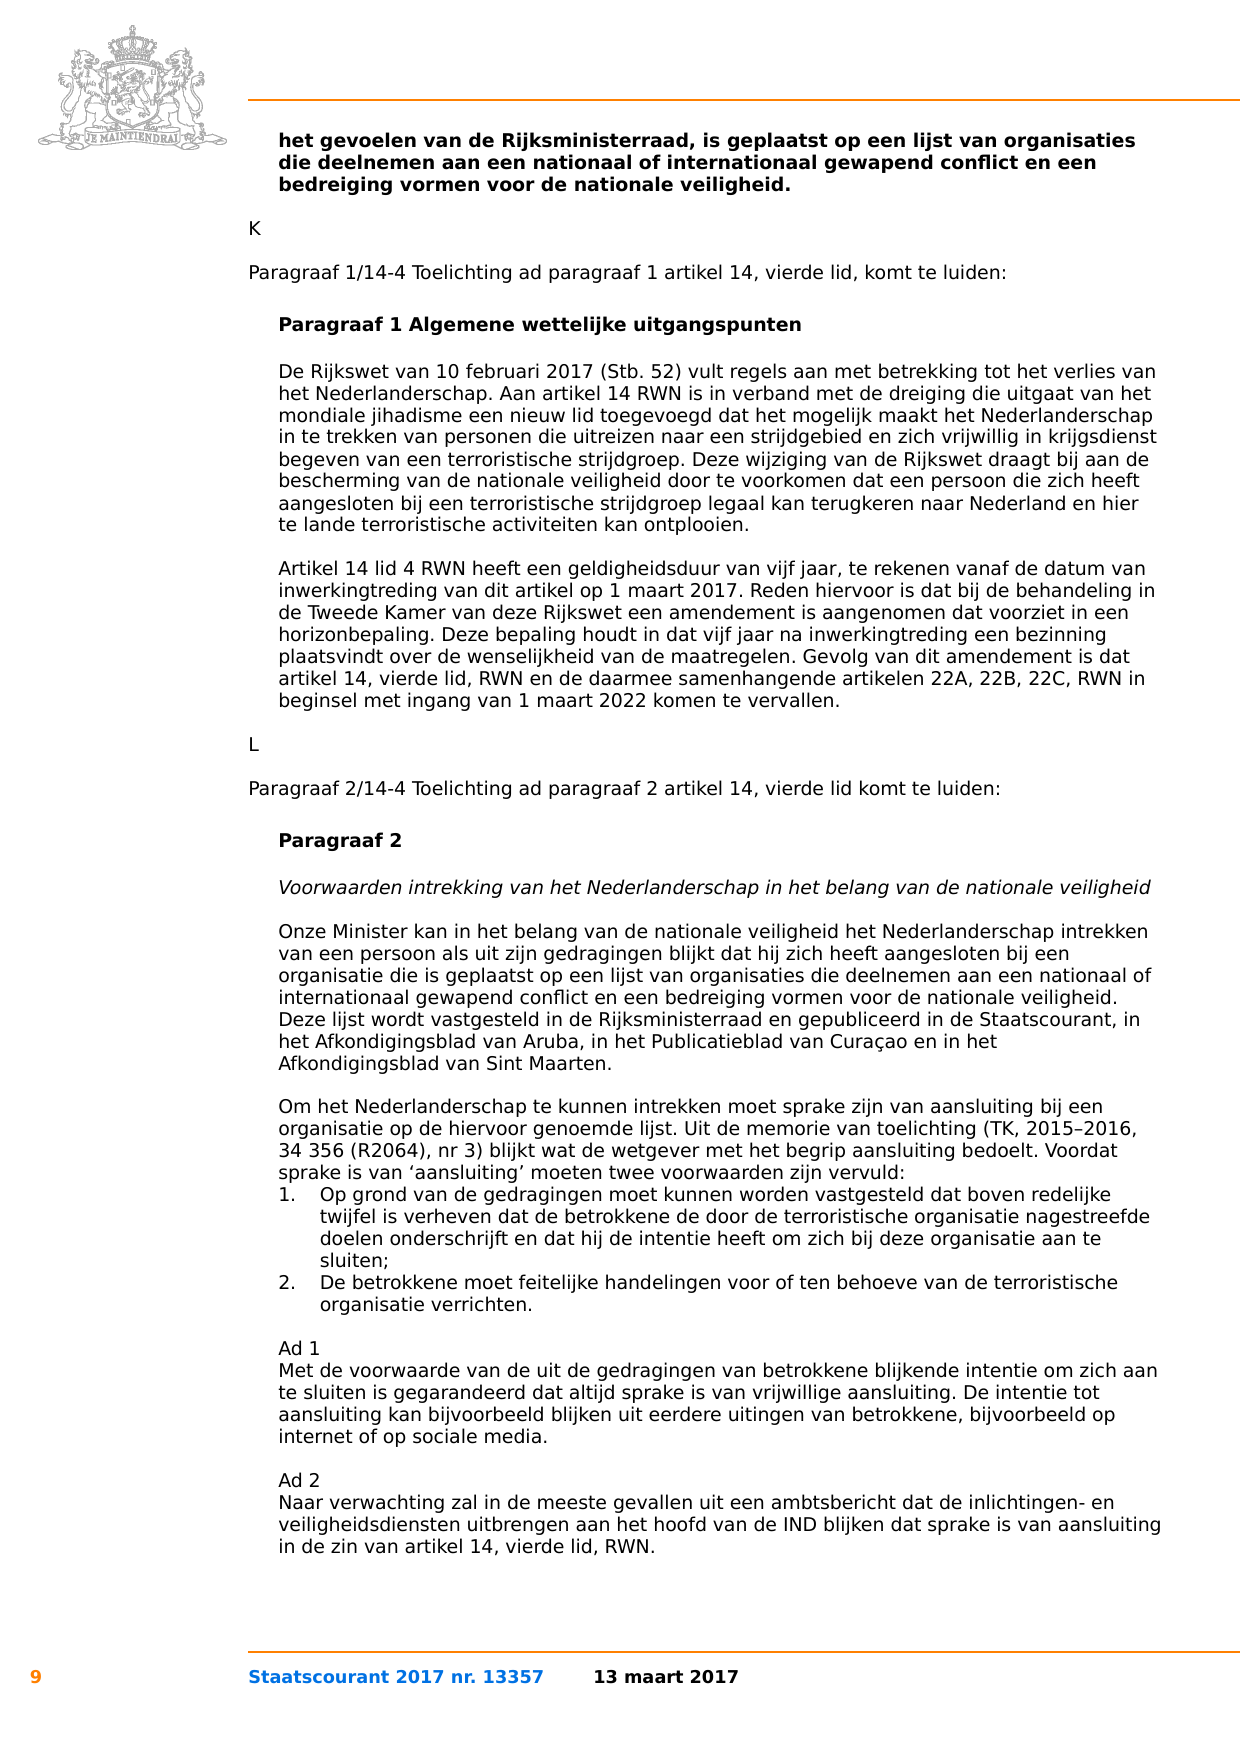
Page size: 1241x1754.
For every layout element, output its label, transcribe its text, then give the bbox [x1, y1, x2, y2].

subtitle Voorwaarden intrekking van het Nederlanderschap in het belang van de nationale veiligheid [278, 877, 1163, 899]
text K [248, 218, 1163, 240]
text Paragraaf 1/14-4 Toelichting ad paragraaf 1 artikel 14, vierde lid, komt te luiden: [248, 262, 1163, 283]
text Paragraaf 2/14-4 Toelichting ad paragraaf 2 artikel 14, vierde lid komt te luiden: [248, 778, 1163, 800]
text het gevoelen van de Rijksministerraad, is geplaatst op een lijst van organisaties die deelnemen aan een nationaal of internationaal gewapend conflict en een bedreiging vormen voor de nationale veiligheid. [278, 130, 1163, 196]
text Om het Nederlanderschap te kunnen intrekken moet sprake zijn van aansluiting bij een organisatie op de hiervoor genoemde lijst. Uit de memorie van toelichting (TK, 2015–2016, 34 356 (R2064), nr 3) blijkt wat de wetgever met het begrip aansluiting bedoelt. Voordat sprake is van ‘aansluiting’ moeten twee voorwaarden zijn vervuld: [278, 1096, 1163, 1184]
text L [248, 734, 1163, 756]
text Artikel 14 lid 4 RWN heeft een geldigheidsduur van vijf jaar, te rekenen vanaf de datum van inwerkingtreding van dit artikel op 1 maart 2017. Reden hiervoor is dat bij de behandeling in de Tweede Kamer van deze Rijkswet een amendement is aangenomen dat voorziet in een horizonbepaling. Deze bepaling houdt in dat vijf jaar na inwerkingtreding een bezinning plaatsvindt over de wenselijkheid van de maatregelen. Gevolg van dit amendement is dat artikel 14, vierde lid, RWN en de daarmee samenhangende artikelen 22A, 22B, 22C, RWN in beginsel met ingang van 1 maart 2022 komen te vervallen. [278, 558, 1163, 712]
text 1. Op grond van de gedragingen moet kunnen worden vastgesteld dat boven redelijke twijfel is verheven dat de betrokkene de door de terroristische organisatie nagestreefde doelen onderschrijft en dat hij de intentie heeft om zich bij deze organisatie aan te sluiten; [278, 1184, 1163, 1272]
text Ad 2 [278, 1470, 1163, 1492]
text De Rijkswet van 10 februari 2017 (Stb. 52) vult regels aan met betrekking tot het verlies van het Nederlanderschap. Aan artikel 14 RWN is in verband met de dreiging die uitgaat van het mondiale jihadisme een nieuw lid toegevoegd dat het mogelijk maakt het Nederlanderschap in te trekken van personen die uitreizen naar een strijdgebied en zich vrijwillig in krijgsdienst begeven van een terroristische strijdgroep. Deze wijziging van de Rijkswet draagt bij aan de bescherming van de nationale veiligheid door te voorkomen dat een persoon die zich heeft aangesloten bij een terroristische strijdgroep legaal kan terugkeren naar Nederland en hier te lande terroristische activiteiten kan ontplooien. [278, 361, 1163, 536]
picture [38, 25, 227, 150]
subtitle Paragraaf 2 [278, 830, 1163, 852]
text 2. De betrokkene moet feitelijke handelingen voor of ten behoeve van de terroristische organisatie verrichten. [278, 1272, 1163, 1316]
text Ad 1 [278, 1338, 1163, 1360]
text Onze Minister kan in het belang van de nationale veiligheid het Nederlanderschap intrekken van een persoon als uit zijn gedragingen blijkt dat hij zich heeft aangesloten bij een organisatie die is geplaatst op een lijst van organisaties die deelnemen aan een nationaal of internationaal gewapend conflict en een bedreiging vormen voor de nationale veiligheid. Deze lijst wordt vastgesteld in de Rijksministerraad en gepubliceerd in de Staatscourant, in het Afkondigingsblad van Aruba, in het Publicatieblad van Curaçao en in het Afkondigingsblad van Sint Maarten. [278, 921, 1163, 1074]
text Met de voorwaarde van de uit de gedragingen van betrokkene blijkende intentie om zich aan te sluiten is gegarandeerd dat altijd sprake is van vrijwillige aansluiting. De intentie tot aansluiting kan bijvoorbeeld blijken uit eerdere uitingen van betrokkene, bijvoorbeeld op internet of op sociale media. [278, 1360, 1163, 1448]
text Naar verwachting zal in de meeste gevallen uit een ambtsbericht dat de inlichtingen- en veiligheidsdiensten uitbrengen aan het hoofd van de IND blijken dat sprake is van aansluiting in de zin van artikel 14, vierde lid, RWN. [278, 1492, 1163, 1558]
subtitle Paragraaf 1 Algemene wettelijke uitgangspunten [278, 313, 1163, 336]
